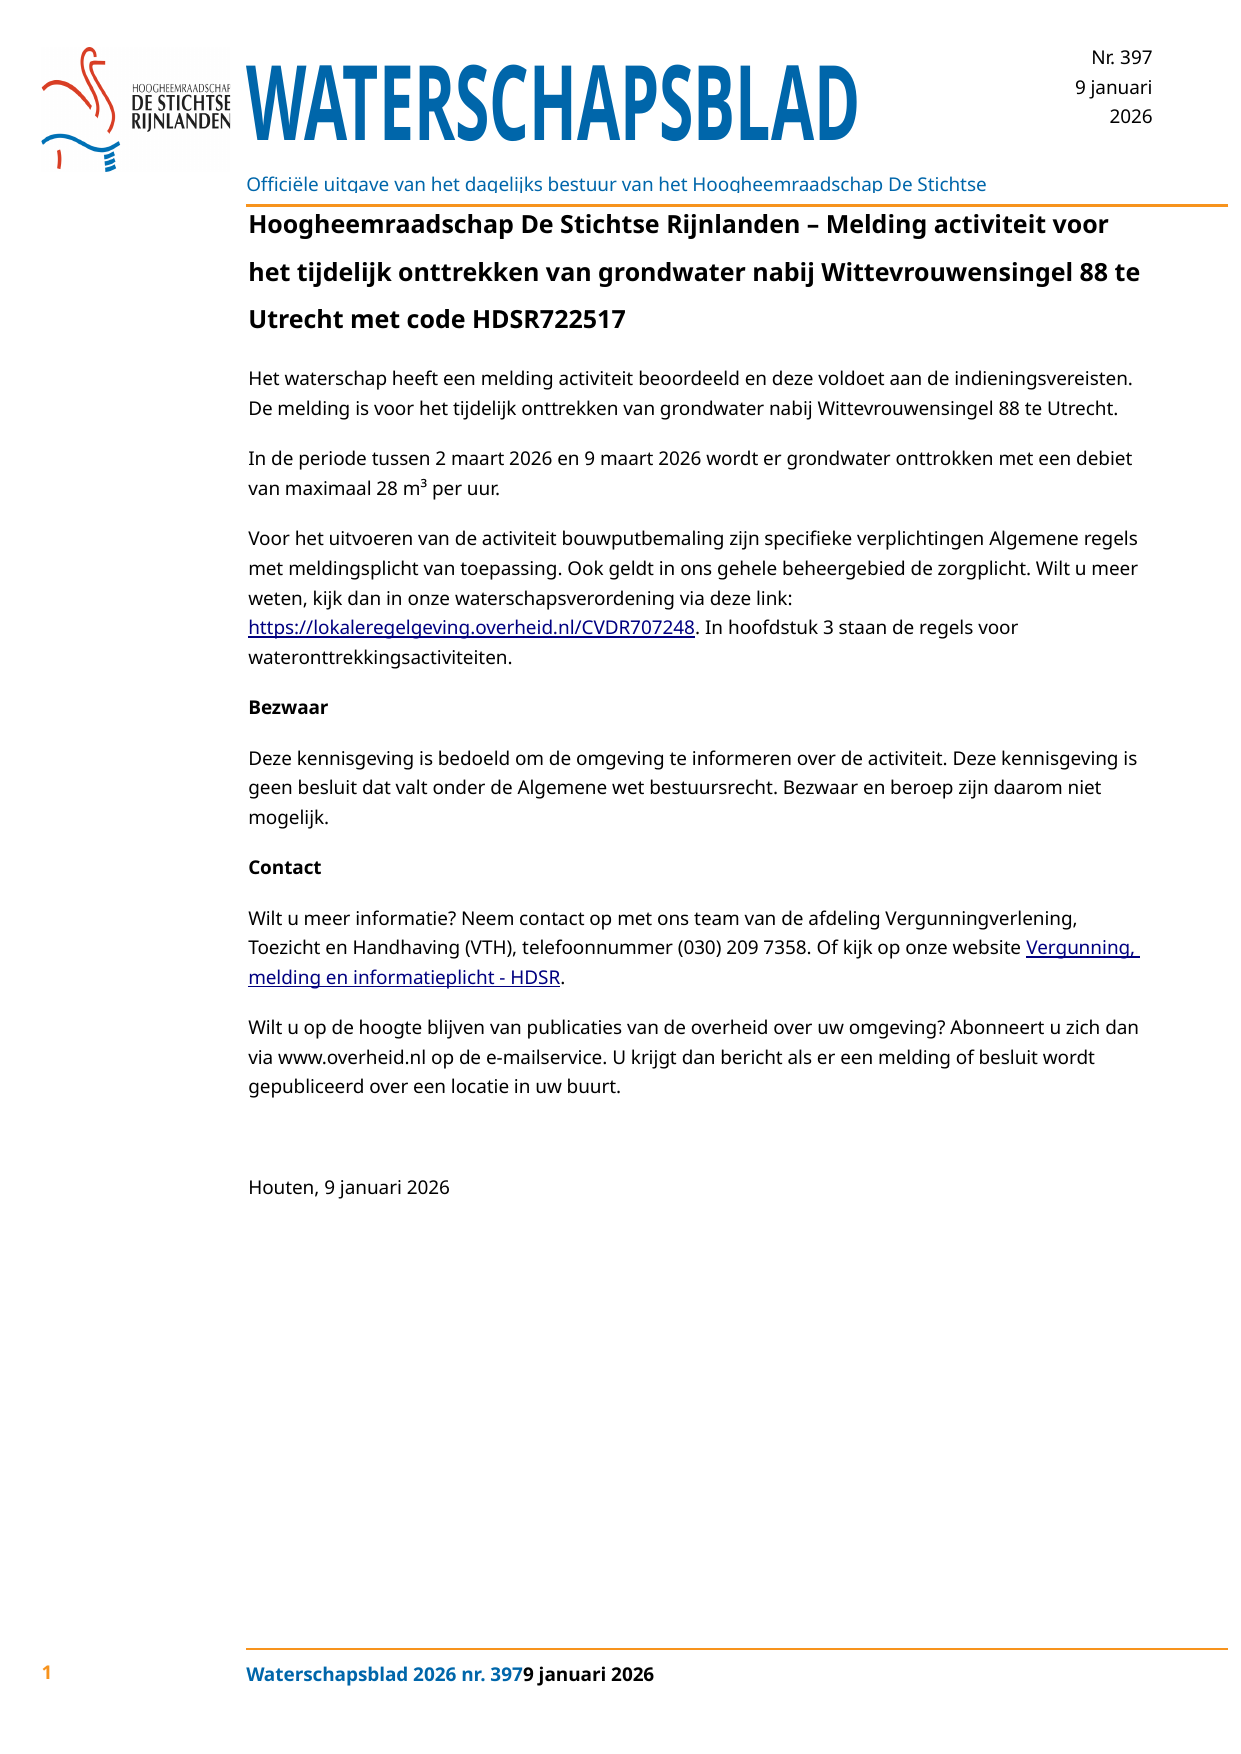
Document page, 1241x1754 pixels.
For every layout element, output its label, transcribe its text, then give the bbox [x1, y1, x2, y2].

text Hoogheemraadschap De Stichtse Rijnlanden – Melding activiteit voor het tijdelijk onttrekken van grondwater nabij Wittevrouwensingel 88 te Utrecht met code HDSR722517 [248, 207, 1152, 336]
text Contact [248, 854, 1152, 880]
text Het waterschap heeft een melding activiteit beoordeeld en deze voldoet aan de indieningsvereisten. De melding is voor het tijdelijk onttrekken van grondwater nabij Wittevrouwensingel 88 te Utrecht. [248, 366, 1152, 421]
text Wilt u meer informatie? Neem contact op met ons team van de afdeling Vergunningverlening, Toezicht en Handhaving (VTH), telefoonnummer (030) 209 7358. Of kijk op onze website Vergunning, melding en informatieplicht - HDSR. [248, 905, 1152, 989]
picture [41, 47, 231, 172]
text In de periode tussen 2 maart 2026 en 9 maart 2026 wordt er grondwater onttrokken met een debiet van maximaal 28 m³ per uur. [248, 446, 1152, 501]
text Wilt u op de hoogte blijven van publicaties van de overheid over uw omgeving? Abonneert u zich dan via www.overheid.nl op de e-mailservice. U krijgt dan bericht als er een melding of besluit wordt gepubliceerd over een locatie in uw buurt. [248, 1014, 1152, 1099]
text Voor het uitvoeren van de activiteit bouwputbemaling zijn specifieke verplichtingen Algemene regels met meldingsplicht van toepassing. Ook geldt in ons gehele beheergebied de zorgplicht. Wilt u meer weten, kijk dan in onze waterschapsverordening via deze link: https://lokaleregelgeving.overheid.nl/CVDR707248. In hoofdstuk 3 staan de regels voor wateronttrekkingsactiviteiten. [248, 526, 1152, 669]
text Bezwaar [248, 694, 1152, 720]
text Deze kennisgeving is bedoeld om de omgeving te informeren over de activiteit. Deze kennisgeving is geen besluit dat valt onder de Algemene wet bestuursrecht. Bezwaar en beroep zijn daarom niet mogelijk. [248, 745, 1152, 829]
text Houten, 9 januari 2026 [248, 1174, 1152, 1200]
